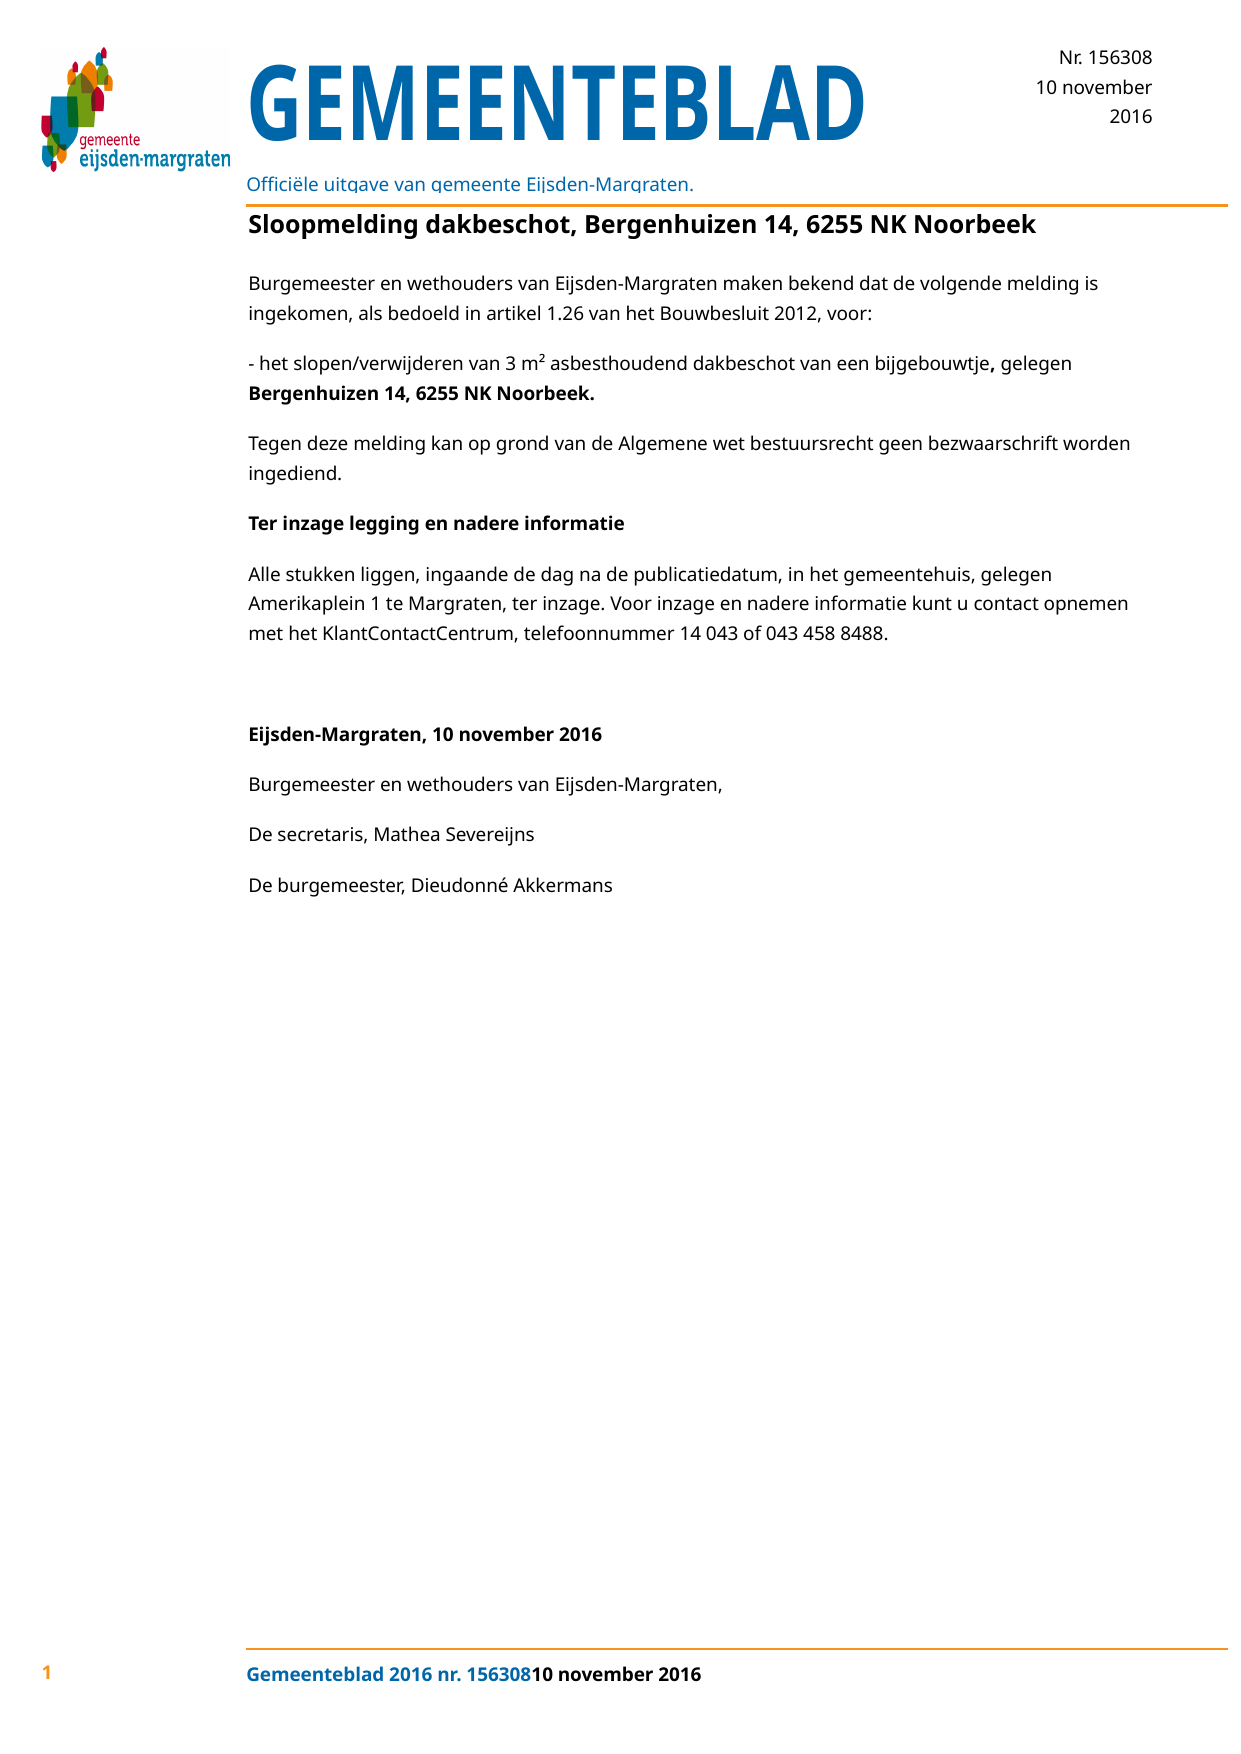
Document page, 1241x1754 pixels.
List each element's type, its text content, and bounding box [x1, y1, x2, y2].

text Ter inzage legging en nadere informatie [248, 510, 1152, 536]
text Sloopmelding dakbeschot, Bergenhuizen 14, 6255 NK Noorbeek [248, 207, 1152, 241]
text Burgemeester en wethouders van Eijsden-Margraten maken bekend dat de volgende melding is ingekomen, als bedoeld in artikel 1.26 van het Bouwbesluit 2012, voor: [248, 270, 1152, 326]
picture [41, 47, 231, 172]
text De burgemeester, Dieudonné Akkermans [248, 872, 1152, 898]
text Tegen deze melding kan op grond van de Algemene wet bestuursrecht geen bezwaarschrift worden ingediend. [248, 430, 1152, 486]
text Eijsden-Margraten, 10 november 2016 [248, 721, 1152, 746]
text De secretaris, Mathea Severeijns [248, 822, 1152, 847]
text Alle stukken liggen, ingaande de dag na de publicatiedatum, in het gemeentehuis, gelegen Amerikaplein 1 te Margraten, ter inzage. Voor inzage en nadere informatie kunt u contact opnemen met het KlantContactCentrum, telefoonnummer 14 043 of 043 458 8488. [248, 561, 1152, 646]
text Burgemeester en wethouders van Eijsden-Margraten, [248, 771, 1152, 797]
text - het slopen/verwijderen van 3 m² asbesthoudend dakbeschot van een bijgebouwtje, gelegen Bergenhuizen 14, 6255 NK Noorbeek. [248, 350, 1152, 406]
